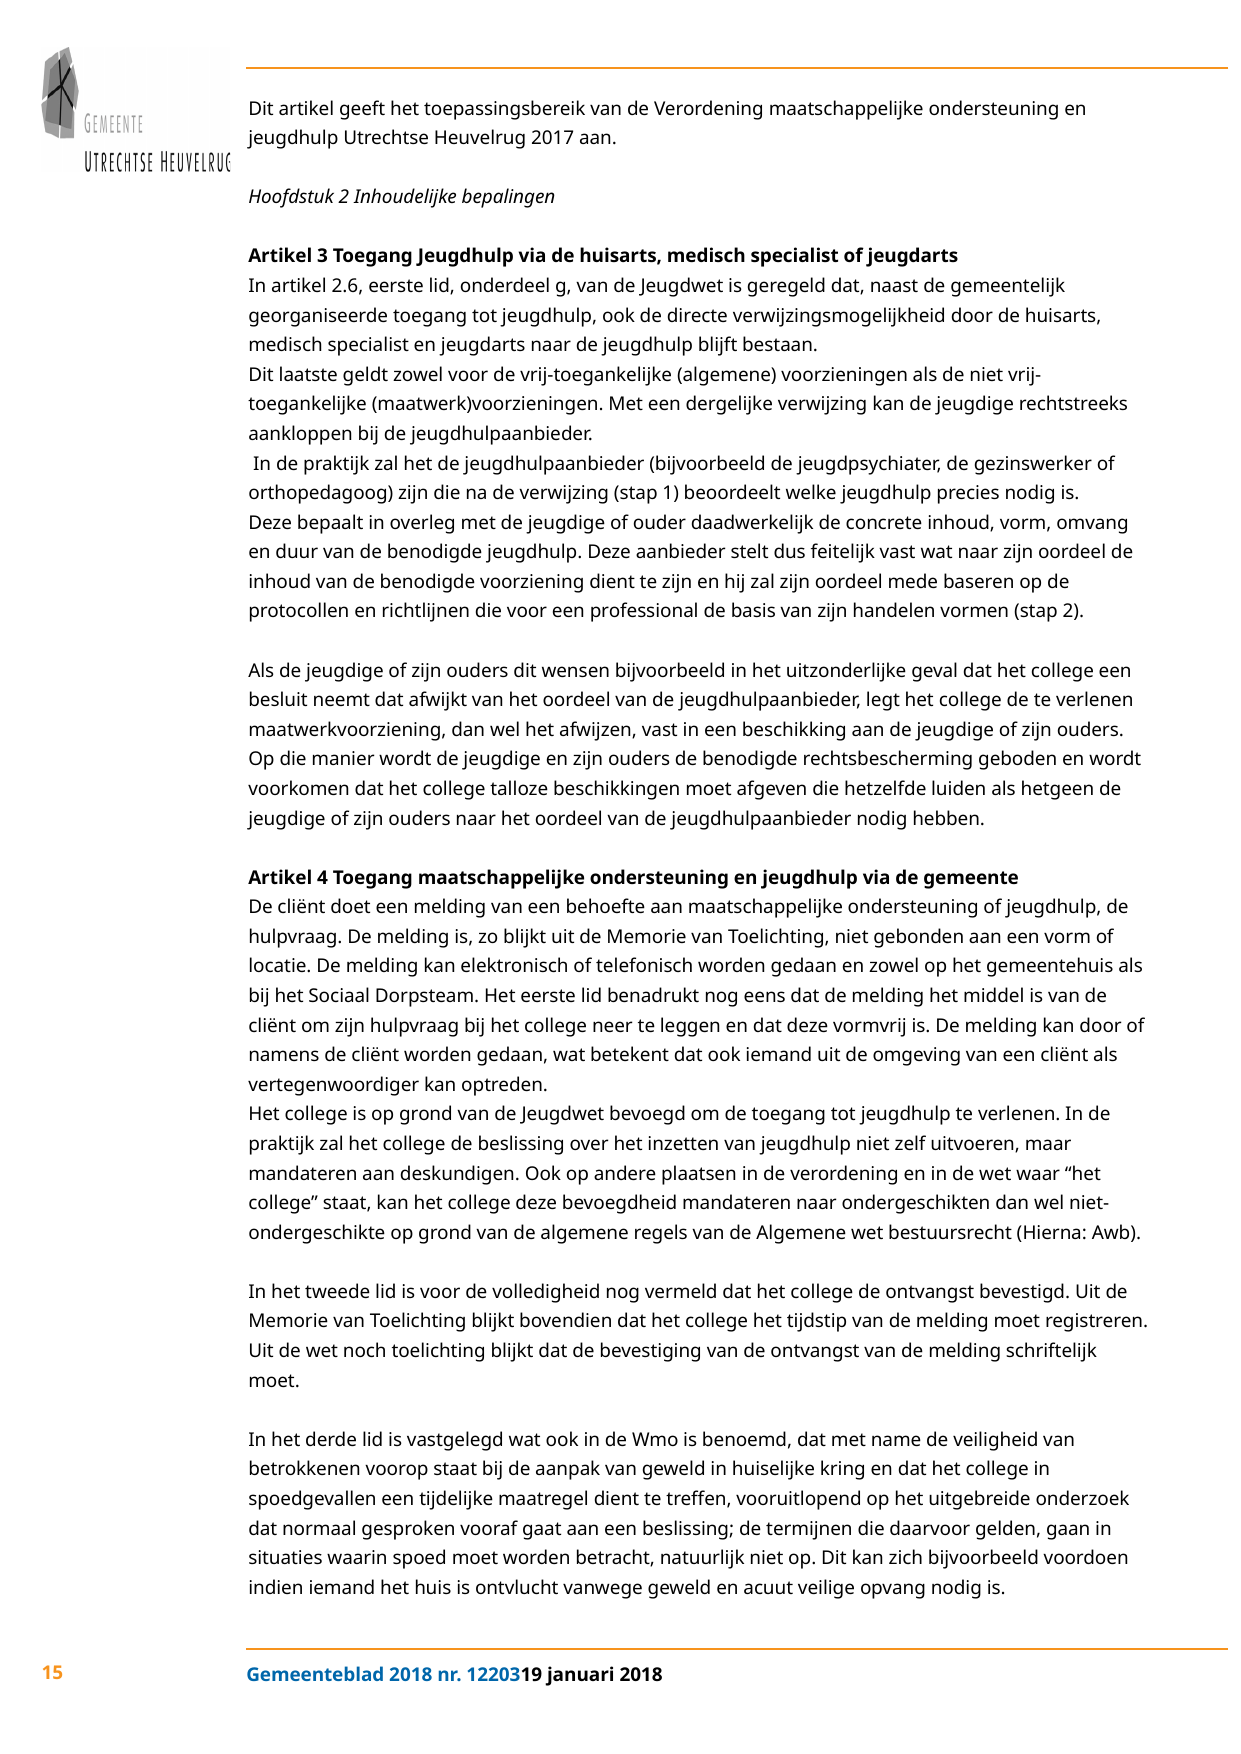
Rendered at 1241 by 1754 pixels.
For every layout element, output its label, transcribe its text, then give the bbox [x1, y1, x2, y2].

text Het college is op grond van de Jeugdwet bevoegd om de toegang tot jeugdhulp te verlenen. In de praktijk zal het college de beslissing over het inzetten van jeugdhulp niet zelf uitvoeren, maar mandateren aan deskundigen. Ook op andere plaatsen in de verordening en in de wet waar “het college” staat, kan het college deze bevoegdheid mandateren naar ondergeschikten dan wel niet- ondergeschikte op grond van de algemene regels van de Algemene wet bestuursrecht (Hierna: Awb). [248, 1101, 1152, 1245]
picture [41, 47, 231, 172]
text In de praktijk zal het de jeugdhulpaanbieder (bijvoorbeeld de jeugdpsychiater, de gezinswerker of orthopedagoog) zijn die na de verwijzing (stap 1) beoordeelt welke jeugdhulp precies nodig is. [248, 450, 1152, 505]
text In artikel 2.6, eerste lid, onderdeel g, van de Jeugdwet is geregeld dat, naast de gemeentelijk georganiseerde toegang tot jeugdhulp, ook de directe verwijzingsmogelijkheid door de huisarts, medisch specialist en jeugdarts naar de jeugdhulp blijft bestaan. [248, 272, 1152, 357]
text Artikel 3 Toegang Jeugdhulp via de huisarts, medisch specialist of jeugdarts [248, 243, 1152, 268]
text Artikel 4 Toegang maatschappelijke ondersteuning en jeugdhulp via de gemeente [248, 864, 1152, 890]
text Hoofdstuk 2 Inhoudelijke bepalingen [248, 183, 1152, 209]
text In het derde lid is vastgelegd wat ook in de Wmo is benoemd, dat met name de veiligheid van betrokkenen voorop staat bij de aanpak van geweld in huiselijke kring en dat het college in spoedgevallen een tijdelijke maatregel dient te treffen, vooruitlopend op het uitgebreide onderzoek dat normaal gesproken vooraf gaat aan een beslissing; de termijnen die daarvoor gelden, gaan in situaties waarin spoed moet worden betracht, natuurlijk niet op. Dit kan zich bijvoorbeeld voordoen indien iemand het huis is ontvlucht vanwege geweld en acuut veilige opvang nodig is. [248, 1426, 1152, 1600]
text Dit artikel geeft het toepassingsbereik van de Verordening maatschappelijke ondersteuning en jeugdhulp Utrechtse Heuvelrug 2017 aan. [248, 95, 1152, 150]
text De cliënt doet een melding van een behoefte aan maatschappelijke ondersteuning of jeugdhulp, de hulpvraag. De melding is, zo blijkt uit de Memorie van Toelichting, niet gebonden aan een vorm of locatie. De melding kan elektronisch of telefonisch worden gedaan en zowel op het gemeentehuis als bij het Sociaal Dorpsteam. Het eerste lid benadrukt nog eens dat de melding het middel is van de cliënt om zijn hulpvraag bij het college neer te leggen en dat deze vormvrij is. De melding kan door of namens de cliënt worden gedaan, wat betekent dat ook iemand uit de omgeving van een cliënt als vertegenwoordiger kan optreden. [248, 893, 1152, 1097]
text In het tweede lid is voor de volledigheid nog vermeld dat het college de ontvangst bevestigd. Uit de Memorie van Toelichting blijkt bovendien dat het college het tijdstip van de melding moet registreren. Uit de wet noch toelichting blijkt dat de bevestiging van de ontvangst van de melding schriftelijk moet. [248, 1278, 1152, 1393]
text Dit laatste geldt zowel voor de vrij-toegankelijke (algemene) voorzieningen als de niet vrij-toegankelijke (maatwerk)voorzieningen. Met een dergelijke verwijzing kan de jeugdige rechtstreeks aankloppen bij de jeugdhulpaanbieder. [248, 361, 1152, 446]
text Als de jeugdige of zijn ouders dit wensen bijvoorbeeld in het uitzonderlijke geval dat het college een besluit neemt dat afwijkt van het oordeel van de jeugdhulpaanbieder, legt het college de te verlenen maatwerkvoorziening, dan wel het afwijzen, vast in een beschikking aan de jeugdige of zijn ouders. Op die manier wordt de jeugdige en zijn ouders de benodigde rechtsbescherming geboden en wordt voorkomen dat het college talloze beschikkingen moet afgeven die hetzelfde luiden als hetgeen de jeugdige of zijn ouders naar het oordeel van de jeugdhulpaanbieder nodig hebben. [248, 657, 1152, 831]
text Deze bepaalt in overleg met de jeugdige of ouder daadwerkelijk de concrete inhoud, vorm, omvang en duur van de benodigde jeugdhulp. Deze aanbieder stelt dus feitelijk vast wat naar zijn oordeel de inhoud van de benodigde voorziening dient te zijn en hij zal zijn oordeel mede baseren op de protocollen en richtlijnen die voor een professional de basis van zijn handelen vormen (stap 2). [248, 509, 1152, 623]
